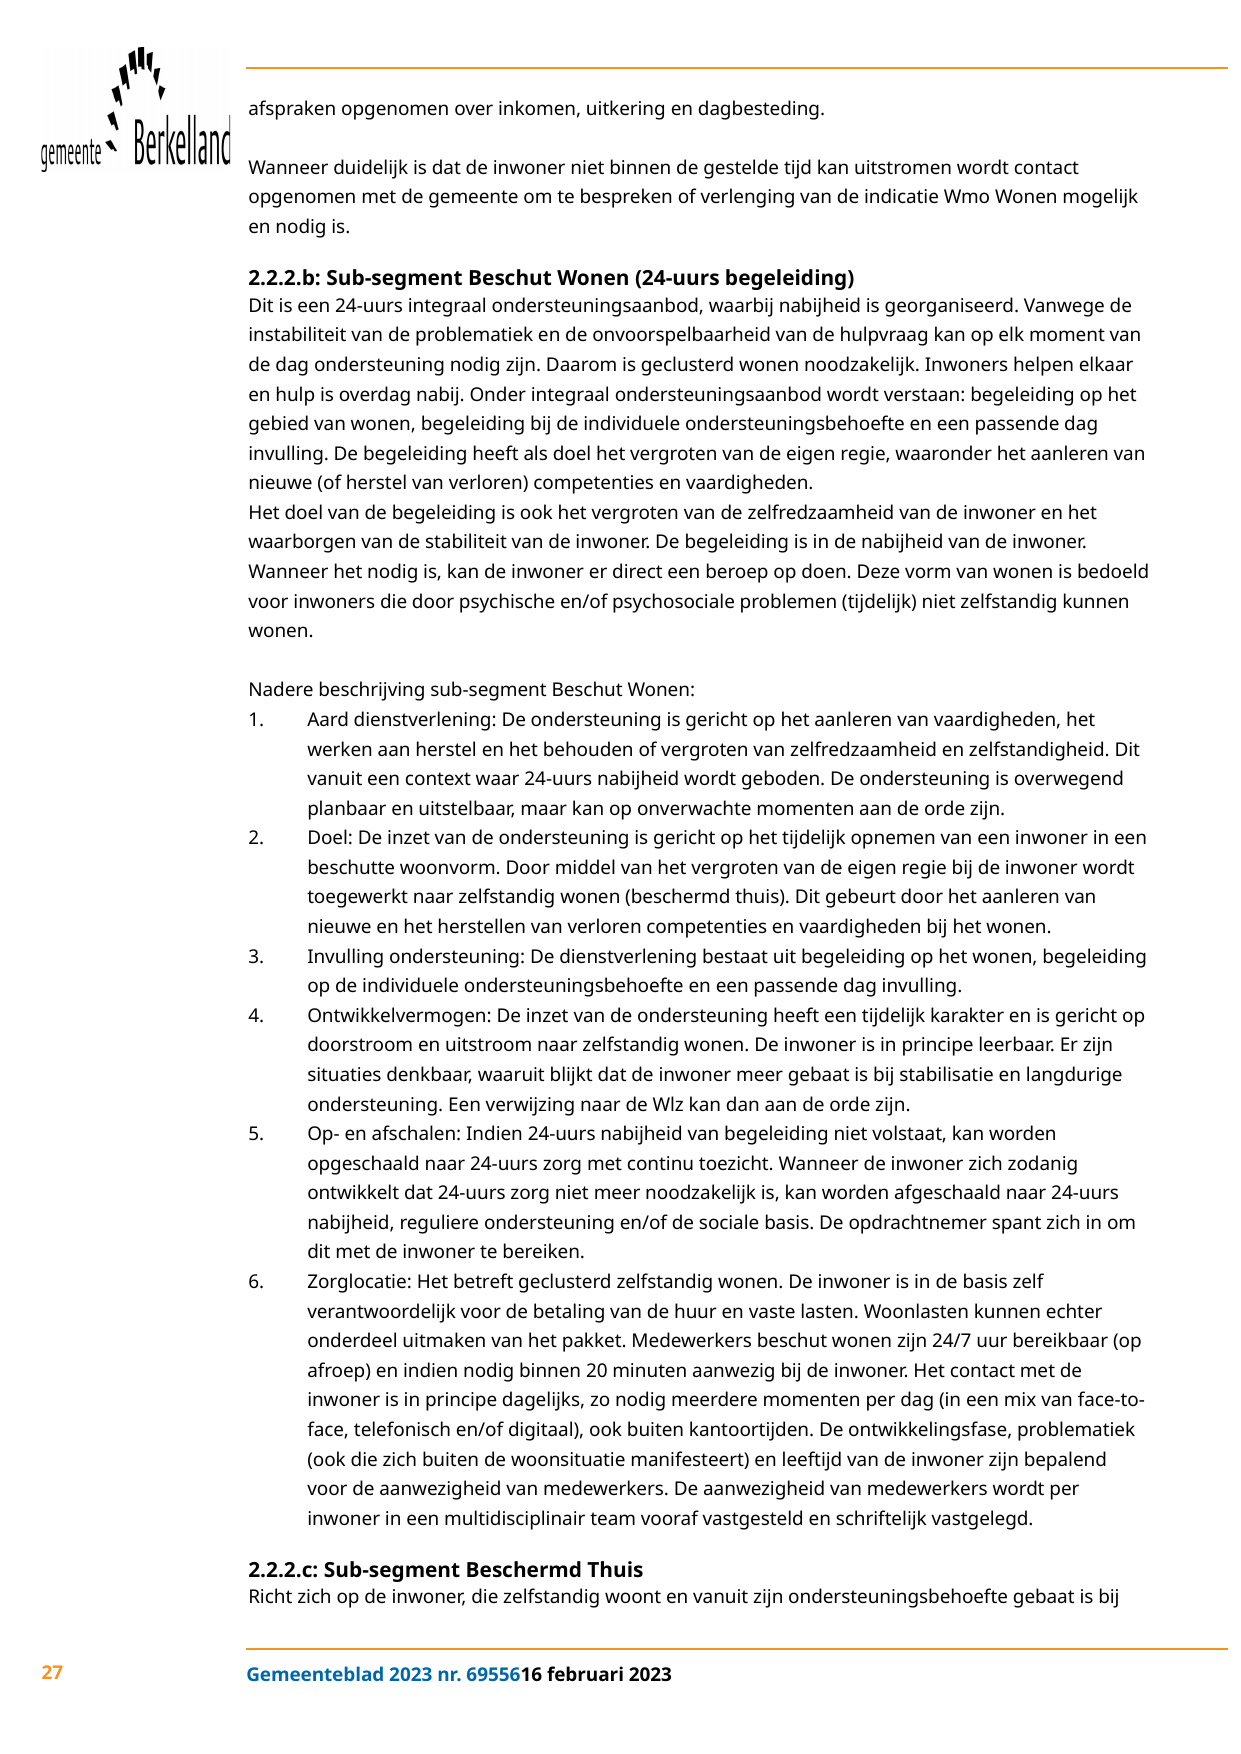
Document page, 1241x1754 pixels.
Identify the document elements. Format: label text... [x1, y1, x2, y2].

text Wanneer duidelijk is dat de inwoner niet binnen de gestelde tijd kan uitstromen wordt contact opgenomen met de gemeente om te bespreken of verlenging van de indicatie Wmo Wonen mogelijk en nodig is. [248, 154, 1152, 239]
text Dit is een 24-uurs integraal ondersteuningsaanbod, waarbij nabijheid is georganiseerd. Vanwege de instabiliteit van de problematiek en de onvoorspelbaarheid van de hulpvraag kan op elk moment van de dag ondersteuning nodig zijn. Daarom is geclusterd wonen noodzakelijk. Inwoners helpen elkaar en hulp is overdag nabij. Onder integraal ondersteuningsaanbod wordt verstaan: begeleiding op het gebied van wonen, begeleiding bij de individuele ondersteuningsbehoefte en een passende dag invulling. De begeleiding heeft als doel het vergroten van de eigen regie, waaronder het aanleren van nieuwe (of herstel van verloren) competenties en vaardigheden. [248, 292, 1152, 495]
text 2.2.2.b: Sub-segment Beschut Wonen (24-uurs begeleiding) [248, 263, 1152, 292]
text afspraken opgenomen over inkomen, uitkering en dagbesteding. [248, 95, 1152, 121]
list Doel: De inzet van de ondersteuning is gericht op het tijdelijk opnemen van een inwoner in een beschutte woonvorm. Door middel van het vergroten van de eigen regie bij de inwoner wordt toegewerkt naar zelfstandig wonen (beschermd thuis). Dit gebeurt door het aanleren van nieuwe en het herstellen van verloren competenties en vaardigheden bij het wonen. [248, 824, 1152, 939]
list Op- en afschalen: Indien 24-uurs nabijheid van begeleiding niet volstaat, kan worden opgeschaald naar 24-uurs zorg met continu toezicht. Wanneer de inwoner zich zodanig ontwikkelt dat 24-uurs zorg niet meer noodzakelijk is, kan worden afgeschaald naar 24-uurs nabijheid, reguliere ondersteuning en/of de sociale basis. De opdrachtnemer spant zich in om dit met de inwoner te bereiken. [248, 1120, 1152, 1264]
list Invulling ondersteuning: De dienstverlening bestaat uit begeleiding op het wonen, begeleiding op de individuele ondersteuningsbehoefte en een passende dag invulling. [248, 943, 1152, 998]
text 2.2.2.c: Sub-segment Beschermd Thuis [248, 1555, 1152, 1584]
list Aard dienstverlening: De ondersteuning is gericht op het aanleren van vaardigheden, het werken aan herstel en het behouden of vergroten van zelfredzaamheid en zelfstandigheid. Dit vanuit een context waar 24-uurs nabijheid wordt geboden. De ondersteuning is overwegend planbaar en uitstelbaar, maar kan op onverwachte momenten aan de orde zijn. [248, 706, 1152, 821]
list Ontwikkelvermogen: De inzet van de ondersteuning heeft een tijdelijk karakter en is gericht op doorstroom en uitstroom naar zelfstandig wonen. De inwoner is in principe leerbaar. Er zijn situaties denkbaar, waaruit blijkt dat de inwoner meer gebaat is bij stabilisatie en langdurige ondersteuning. Een verwijzing naar de Wlz kan dan aan de orde zijn. [248, 1002, 1152, 1116]
text Nadere beschrijving sub-segment Beschut Wonen: [248, 677, 1152, 702]
text Het doel van de begeleiding is ook het vergroten van de zelfredzaamheid van de inwoner en het waarborgen van de stabiliteit van de inwoner. De begeleiding is in de nabijheid van de inwoner. Wanneer het nodig is, kan de inwoner er direct een beroep op doen. Deze vorm van wonen is bedoeld voor inwoners die door psychische en/of psychosociale problemen (tijdelijk) niet zelfstandig kunnen wonen. [248, 499, 1152, 643]
picture [41, 47, 231, 172]
text Richt zich op de inwoner, die zelfstandig woont en vanuit zijn ondersteuningsbehoefte gebaat is bij [248, 1584, 1152, 1609]
list Zorglocatie: Het betreft geclusterd zelfstandig wonen. De inwoner is in de basis zelf verantwoordelijk voor de betaling van de huur en vaste lasten. Woonlasten kunnen echter onderdeel uitmaken van het pakket. Medewerkers beschut wonen zijn 24/7 uur bereikbaar (op afroep) en indien nodig binnen 20 minuten aanwezig bij de inwoner. Het contact met de inwoner is in principe dagelijks, zo nodig meerdere momenten per dag (in een mix van face-to-face, telefonisch en/of digitaal), ook buiten kantoortijden. De ontwikkelingsfase, problematiek (ook die zich buiten de woonsituatie manifesteert) en leeftijd van de inwoner zijn bepalend voor de aanwezigheid van medewerkers. De aanwezigheid van medewerkers wordt per inwoner in een multidisciplinair team vooraf vastgesteld en schriftelijk vastgelegd. [248, 1268, 1152, 1531]
